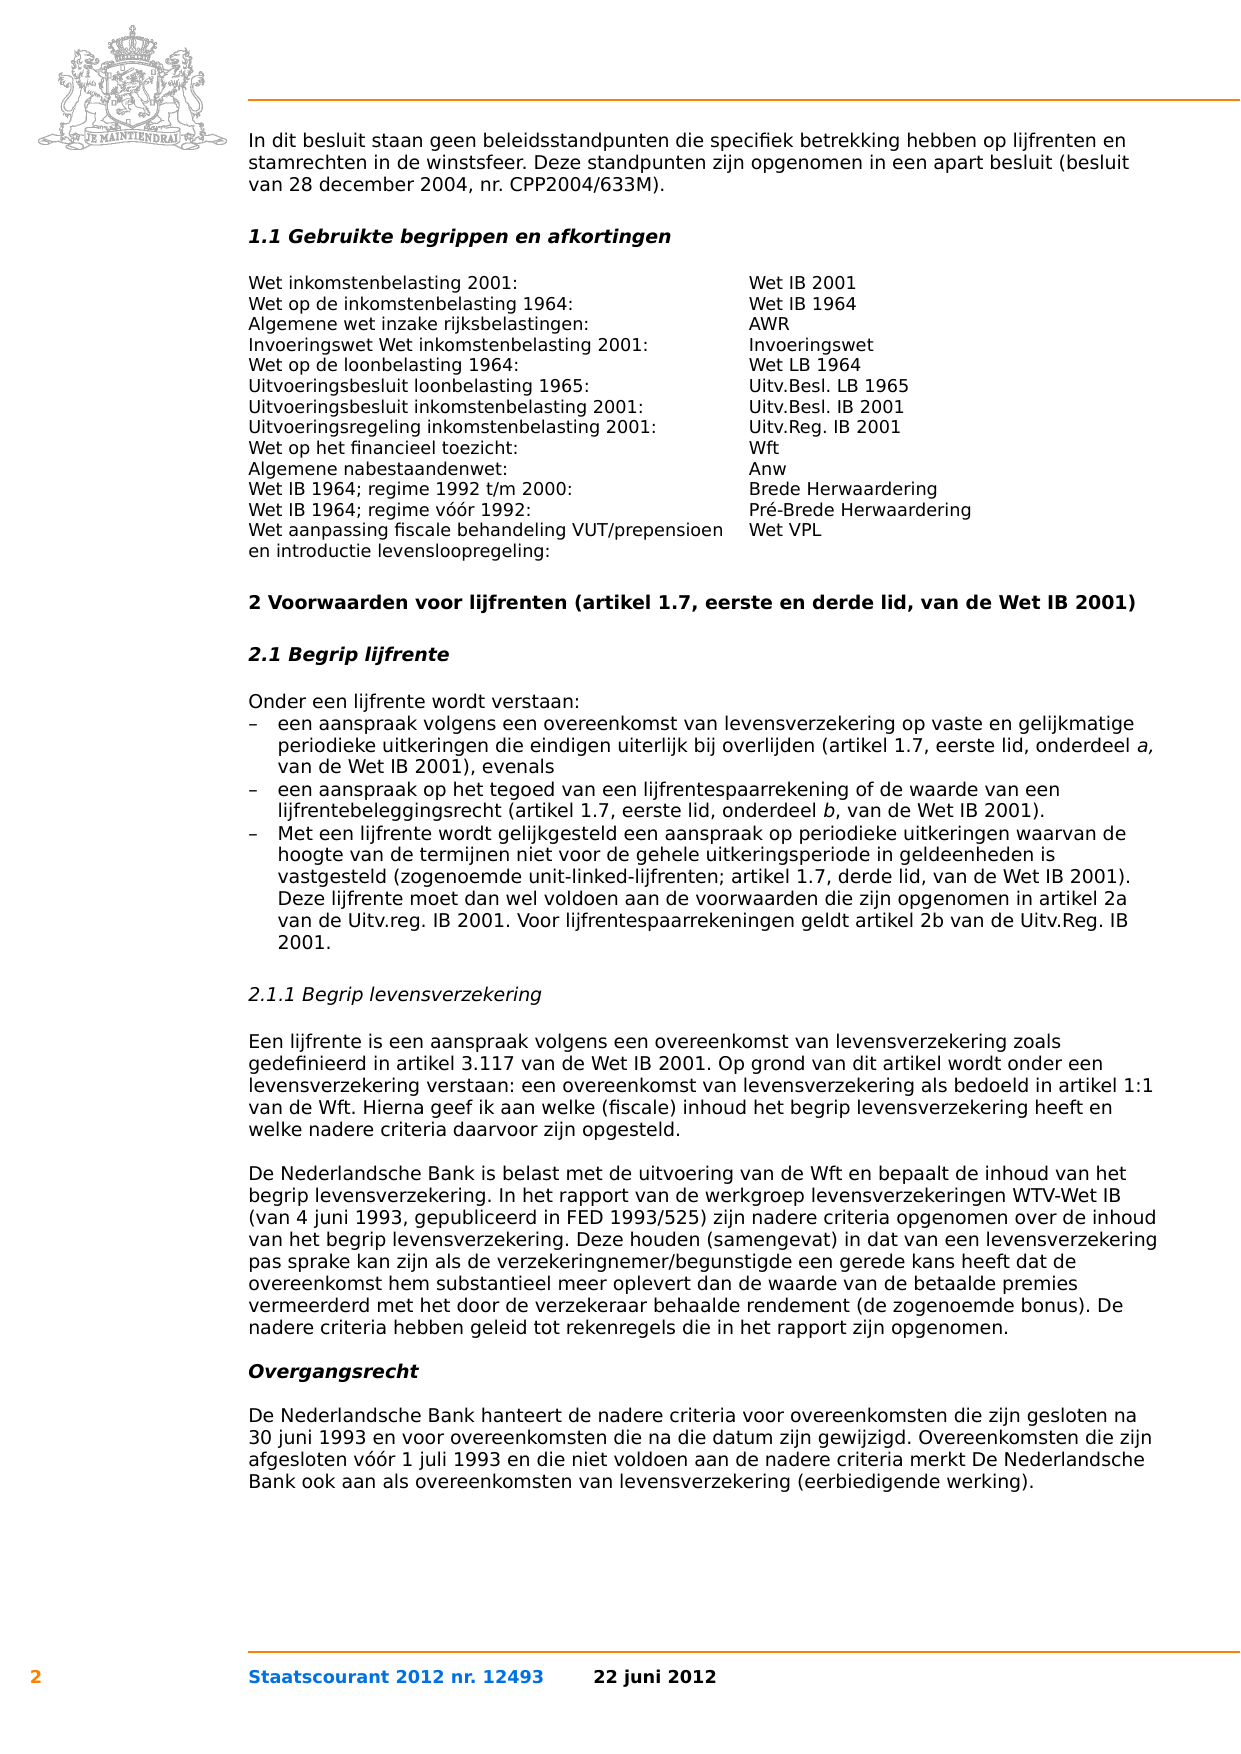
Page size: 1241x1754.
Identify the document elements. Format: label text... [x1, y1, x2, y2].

table_cell Wet op het financieel toezicht: [248, 438, 743, 458]
table_cell Algemene nabestaandenwet: [248, 459, 743, 479]
table_cell Wet aanpassing fiscale behandeling VUT/prepensioen en introductie levensloopregeling: [248, 520, 743, 562]
table_header Wet IB 2001 [743, 273, 1163, 293]
text De Nederlandsche Bank hanteert de nadere criteria voor overeenkomsten die zijn gesloten na 30 juni 1993 en voor overeenkomsten die na die datum zijn gewijzigd. Overeenkomsten die zijn afgesloten vóór 1 juli 1993 en die niet voldoen aan de nadere criteria merkt De Nederlandsche Bank ook aan als overeenkomsten van levensverzekering (eerbiedigende werking). [248, 1404, 1163, 1492]
text De Nederlandsche Bank is belast met de uitvoering van de Wft en bepaalt de inhoud van het begrip levensverzekering. In het rapport van de werkgroep levensverzekeringen WTV-Wet IB (van 4 juni 1993, gepubliceerd in FED 1993/525) zijn nadere criteria opgenomen over de inhoud van het begrip levensverzekering. Deze houden (samengevat) in dat van een levensverzekering pas sprake kan zijn als de verzekeringnemer/begunstigde een gerede kans heeft dat de overeenkomst hem substantieel meer oplevert dan de waarde van de betaalde premies vermeerderd met het door de verzekeraar behaalde rendement (de zogenoemde bonus). De nadere criteria hebben geleid tot rekenregels die in het rapport zijn opgenomen. [248, 1163, 1163, 1339]
table_cell Anw [743, 459, 1163, 479]
subtitle 2.1.1 Begrip levensverzekering [248, 984, 1163, 1006]
table_cell Pré-Brede Herwaardering [743, 500, 1163, 520]
text – een aanspraak volgens een overeenkomst van levensverzekering op vaste en gelijkmatige periodieke uitkeringen die eindigen uiterlijk bij overlijden (artikel 1.7, eerste lid, onderdeel a, van de Wet IB 2001), evenals [248, 712, 1163, 778]
table_cell Invoeringswet [743, 335, 1163, 355]
subtitle Overgangsrecht [248, 1361, 1163, 1383]
table_cell Wet IB 1964; regime 1992 t/m 2000: [248, 479, 743, 500]
subtitle 2.1 Begrip lijfrente [248, 643, 1163, 666]
table_cell Wet IB 1964; regime vóór 1992: [248, 500, 743, 520]
table_cell Invoeringswet Wet inkomstenbelasting 2001: [248, 335, 743, 355]
text In dit besluit staan geen beleidsstandpunten die specifiek betrekking hebben op lijfrenten en stamrechten in de winstsfeer. Deze standpunten zijn opgenomen in een apart besluit (besluit van 28 december 2004, nr. CPP2004/633M). [248, 130, 1163, 196]
table_cell Uitvoeringsbesluit loonbelasting 1965: [248, 376, 743, 397]
table_cell Wft [743, 438, 1163, 458]
text Een lijfrente is een aanspraak volgens een overeenkomst van levensverzekering zoals gedefinieerd in artikel 3.117 van de Wet IB 2001. Op grond van dit artikel wordt onder een levensverzekering verstaan: een overeenkomst van levensverzekering als bedoeld in artikel 1:1 van de Wft. Hierna geef ik aan welke (fiscale) inhoud het begrip levensverzekering heeft en welke nadere criteria daarvoor zijn opgesteld. [248, 1031, 1163, 1141]
table_cell Uitvoeringsbesluit inkomstenbelasting 2001: [248, 397, 743, 417]
text – Met een lijfrente wordt gelijkgesteld een aanspraak op periodieke uitkeringen waarvan de hoogte van de termijnen niet voor de gehele uitkeringsperiode in geldeenheden is vastgesteld (zogenoemde unit-linked-lijfrenten; artikel 1.7, derde lid, van de Wet IB 2001). Deze lijfrente moet dan wel voldoen aan de voorwaarden die zijn opgenomen in artikel 2a van de Uitv.reg. IB 2001. Voor lijfrentespaarrekeningen geldt artikel 2b van de Uitv.Reg. IB 2001. [248, 822, 1163, 954]
table_cell Algemene wet inzake rijksbelastingen: [248, 314, 743, 335]
table_cell Wet VPL [743, 520, 1163, 562]
subtitle 2 Voorwaarden voor lijfrenten (artikel 1.7, eerste en derde lid, van de Wet IB 2001) [248, 592, 1163, 613]
text – een aanspraak op het tegoed van een lijfrentespaarrekening of de waarde van een lijfrentebeleggingsrecht (artikel 1.7, eerste lid, onderdeel b, van de Wet IB 2001). [248, 778, 1163, 822]
table_cell Uitv.Besl. IB 2001 [743, 397, 1163, 417]
table_cell Uitvoeringsregeling inkomstenbelasting 2001: [248, 417, 743, 438]
table_cell Uitv.Reg. IB 2001 [743, 417, 1163, 438]
text Onder een lijfrente wordt verstaan: [248, 691, 1163, 712]
picture [38, 25, 227, 150]
table_cell Uitv.Besl. LB 1965 [743, 376, 1163, 397]
table_cell Wet IB 1964 [743, 294, 1163, 314]
table_cell Brede Herwaardering [743, 479, 1163, 500]
table_cell Wet LB 1964 [743, 355, 1163, 376]
table_cell Wet op de loonbelasting 1964: [248, 355, 743, 376]
subtitle 1.1 Gebruikte begrippen en afkortingen [248, 226, 1163, 248]
table_cell Wet op de inkomstenbelasting 1964: [248, 294, 743, 314]
table_cell AWR [743, 314, 1163, 335]
table_header Wet inkomstenbelasting 2001: [248, 273, 743, 293]
